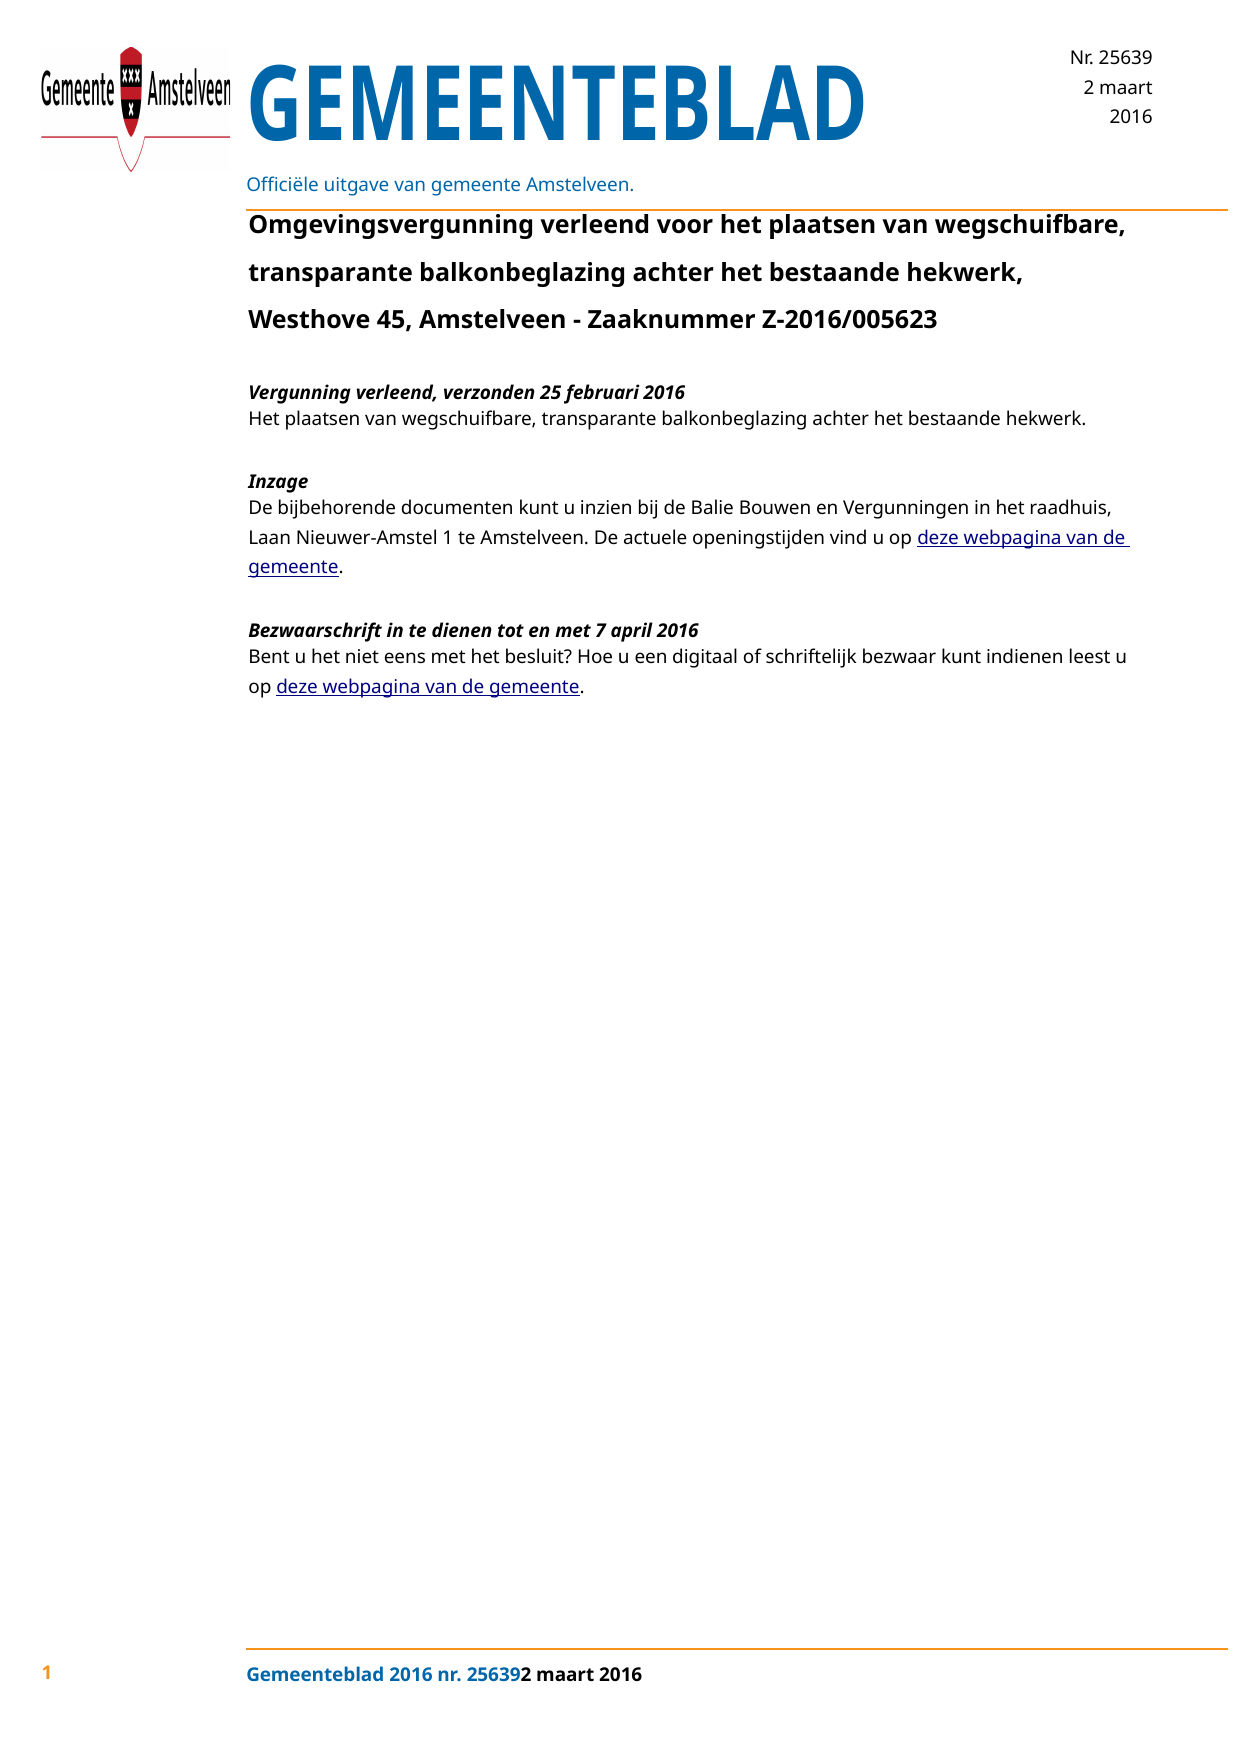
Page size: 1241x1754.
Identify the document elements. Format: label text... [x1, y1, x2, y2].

text Inzage [248, 469, 1152, 494]
text Vergunning verleend, verzonden 25 februari 2016 [248, 379, 1152, 405]
text Bezwaarschrift in te dienen tot en met 7 april 2016 [248, 618, 1152, 643]
text Het plaatsen van wegschuifbare, transparante balkonbeglazing achter het bestaande hekwerk. [248, 405, 1152, 431]
text Omgevingsvergunning verleend voor het plaatsen van wegschuifbare, transparante balkonbeglazing achter het bestaande hekwerk, Westhove 45, Amstelveen - Zaaknummer Z-2016/005623 [248, 211, 1152, 336]
picture [41, 47, 231, 172]
text De bijbehorende documenten kunt u inzien bij de Balie Bouwen en Vergunningen in het raadhuis, Laan Nieuwer-Amstel 1 te Amstelveen. De actuele openingstijden vind u op deze webpagina van de gemeente. [248, 494, 1152, 579]
text Bent u het niet eens met het besluit? Hoe u een digitaal of schriftelijk bezwaar kunt indienen leest u op deze webpagina van de gemeente. [248, 643, 1152, 699]
